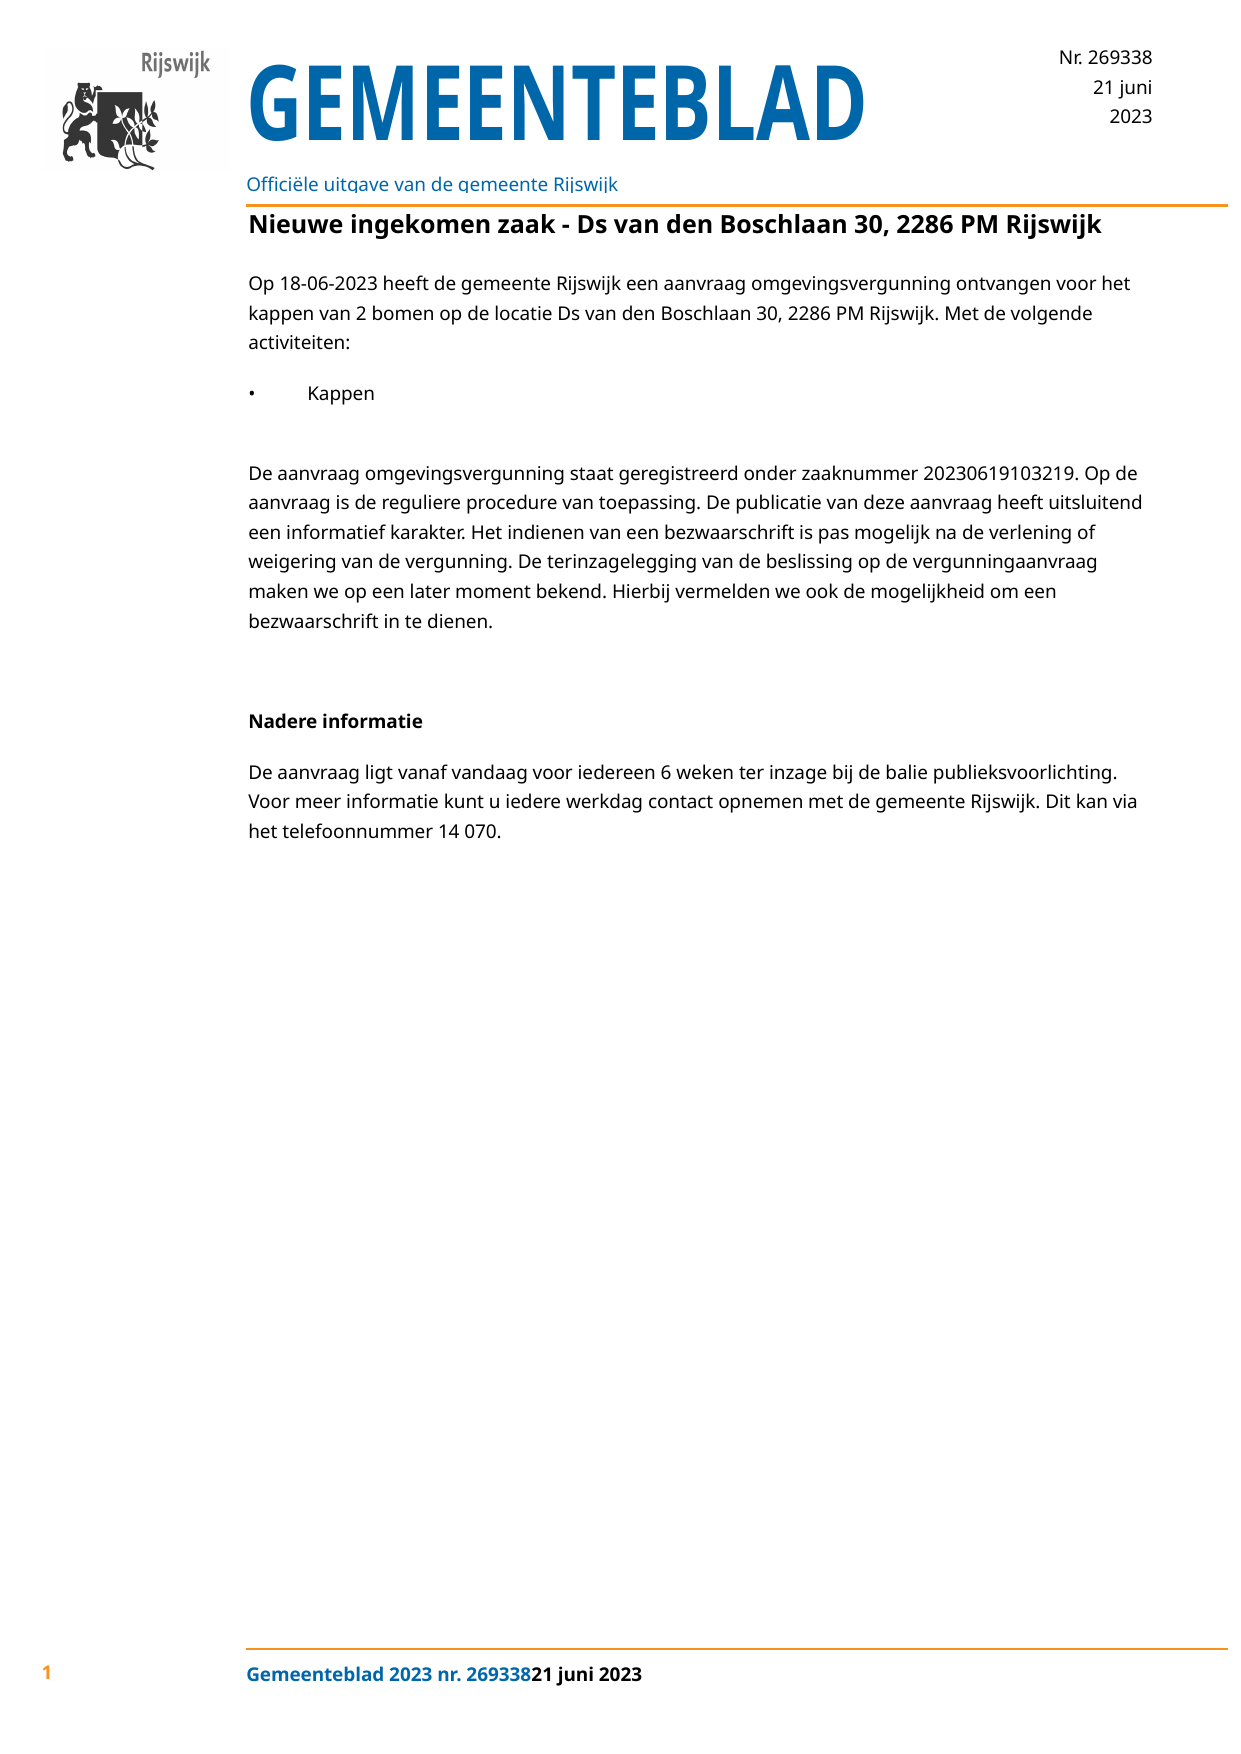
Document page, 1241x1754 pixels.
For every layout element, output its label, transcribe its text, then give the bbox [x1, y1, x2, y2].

list Kappen [248, 380, 1152, 406]
text Nieuwe ingekomen zaak - Ds van den Boschlaan 30, 2286 PM Rijswijk [248, 207, 1152, 241]
text Nadere informatie [248, 709, 1152, 734]
text De aanvraag omgevingsvergunning staat geregistreerd onder zaaknummer 20230619103219. Op de aanvraag is de reguliere procedure van toepassing. De publicatie van deze aanvraag heeft uitsluitend een informatief karakter. Het indienen van een bezwaarschrift is pas mogelijk na de verlening of weigering van de vergunning. De terinzagelegging van de beslissing op de vergunningaanvraag maken we op een later moment bekend. Hierbij vermelden we ook de mogelijkheid om een bezwaarschrift in te dienen. [248, 460, 1152, 633]
text De aanvraag ligt vanaf vandaag voor iedereen 6 weken ter inzage bij de balie publieksvoorlichting. Voor meer informatie kunt u iedere werkdag contact opnemen met de gemeente Rijswijk. Dit kan via het telefoonnummer 14 070. [248, 759, 1152, 844]
text Op 18-06-2023 heeft de gemeente Rijswijk een aanvraag omgevingsvergunning ontvangen voor het kappen van 2 bomen op de locatie Ds van den Boschlaan 30, 2286 PM Rijswijk. Met de volgende activiteiten: [248, 270, 1152, 355]
picture [41, 47, 231, 172]
